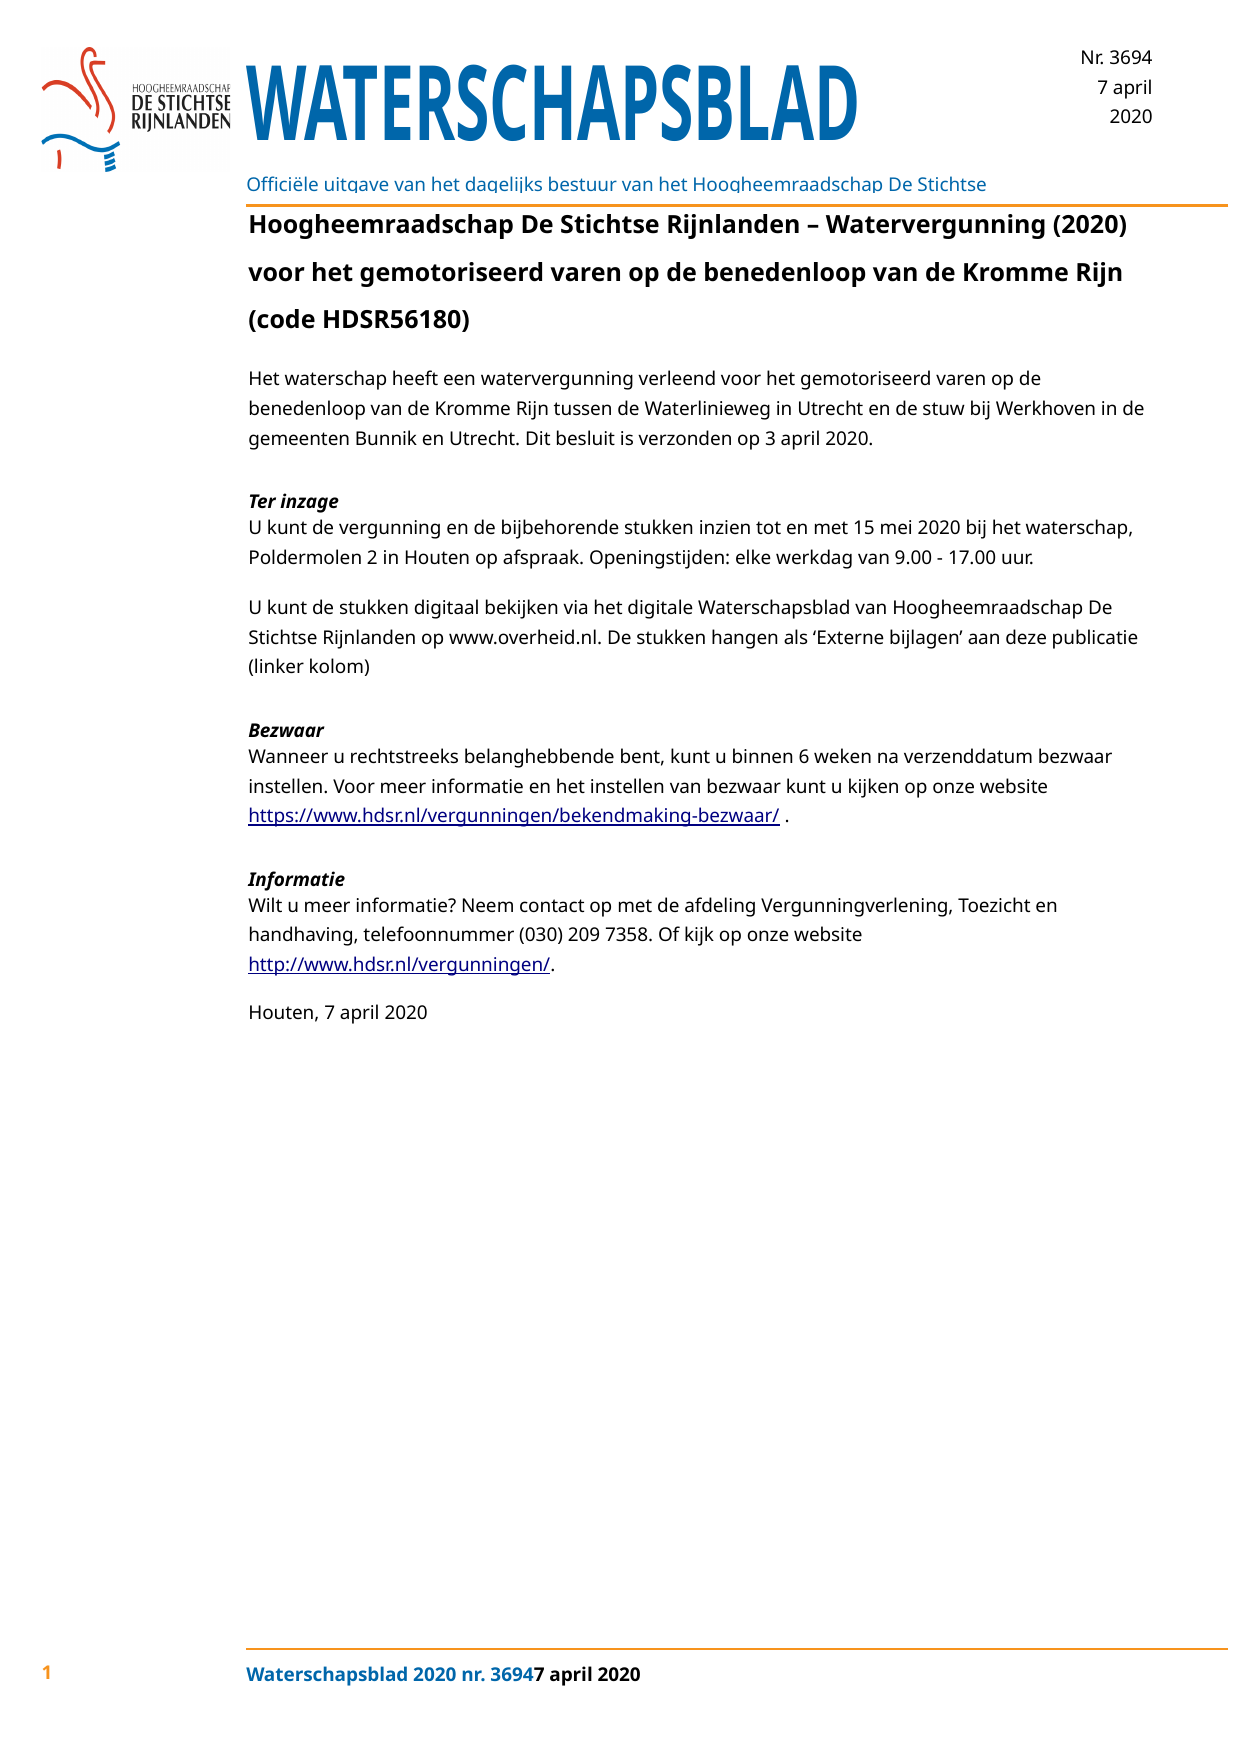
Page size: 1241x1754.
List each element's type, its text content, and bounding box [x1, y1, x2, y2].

picture [41, 47, 231, 172]
text Hoogheemraadschap De Stichtse Rijnlanden – Watervergunning (2020) voor het gemotoriseerd varen op de benedenloop van de Kromme Rijn (code HDSR56180) [248, 207, 1152, 336]
text Informatie [248, 866, 1152, 892]
text Ter inzage [248, 489, 1152, 514]
text U kunt de stukken digitaal bekijken via het digitale Waterschapsblad van Hoogheemraadschap De Stichtse Rijnlanden op www.overheid.nl. De stukken hangen als ‘Externe bijlagen’ aan deze publicatie (linker kolom) [248, 594, 1152, 679]
text Het waterschap heeft een watervergunning verleend voor het gemotoriseerd varen op de benedenloop van de Kromme Rijn tussen de Waterlinieweg in Utrecht en de stuw bij Werkhoven in de gemeenten Bunnik en Utrecht. Dit besluit is verzonden op 3 april 2020. [248, 366, 1152, 450]
text Wanneer u rechtstreeks belanghebbende bent, kunt u binnen 6 weken na verzenddatum bezwaar instellen. Voor meer informatie en het instellen van bezwaar kunt u kijken op onze website https://www.hdsr.nl/vergunningen/bekendmaking-bezwaar/ . [248, 743, 1152, 828]
text Bezwaar [248, 717, 1152, 743]
text Wilt u meer informatie? Neem contact op met de afdeling Vergunningverlening, Toezicht en handhaving, telefoonnummer (030) 209 7358. Of kijk op onze website http://www.hdsr.nl/vergunningen/. [248, 892, 1152, 977]
text U kunt de vergunning en de bijbehorende stukken inzien tot en met 15 mei 2020 bij het waterschap, Poldermolen 2 in Houten op afspraak. Openingstijden: elke werkdag van 9.00 - 17.00 uur. [248, 514, 1152, 570]
text Houten, 7 april 2020 [248, 999, 1152, 1025]
